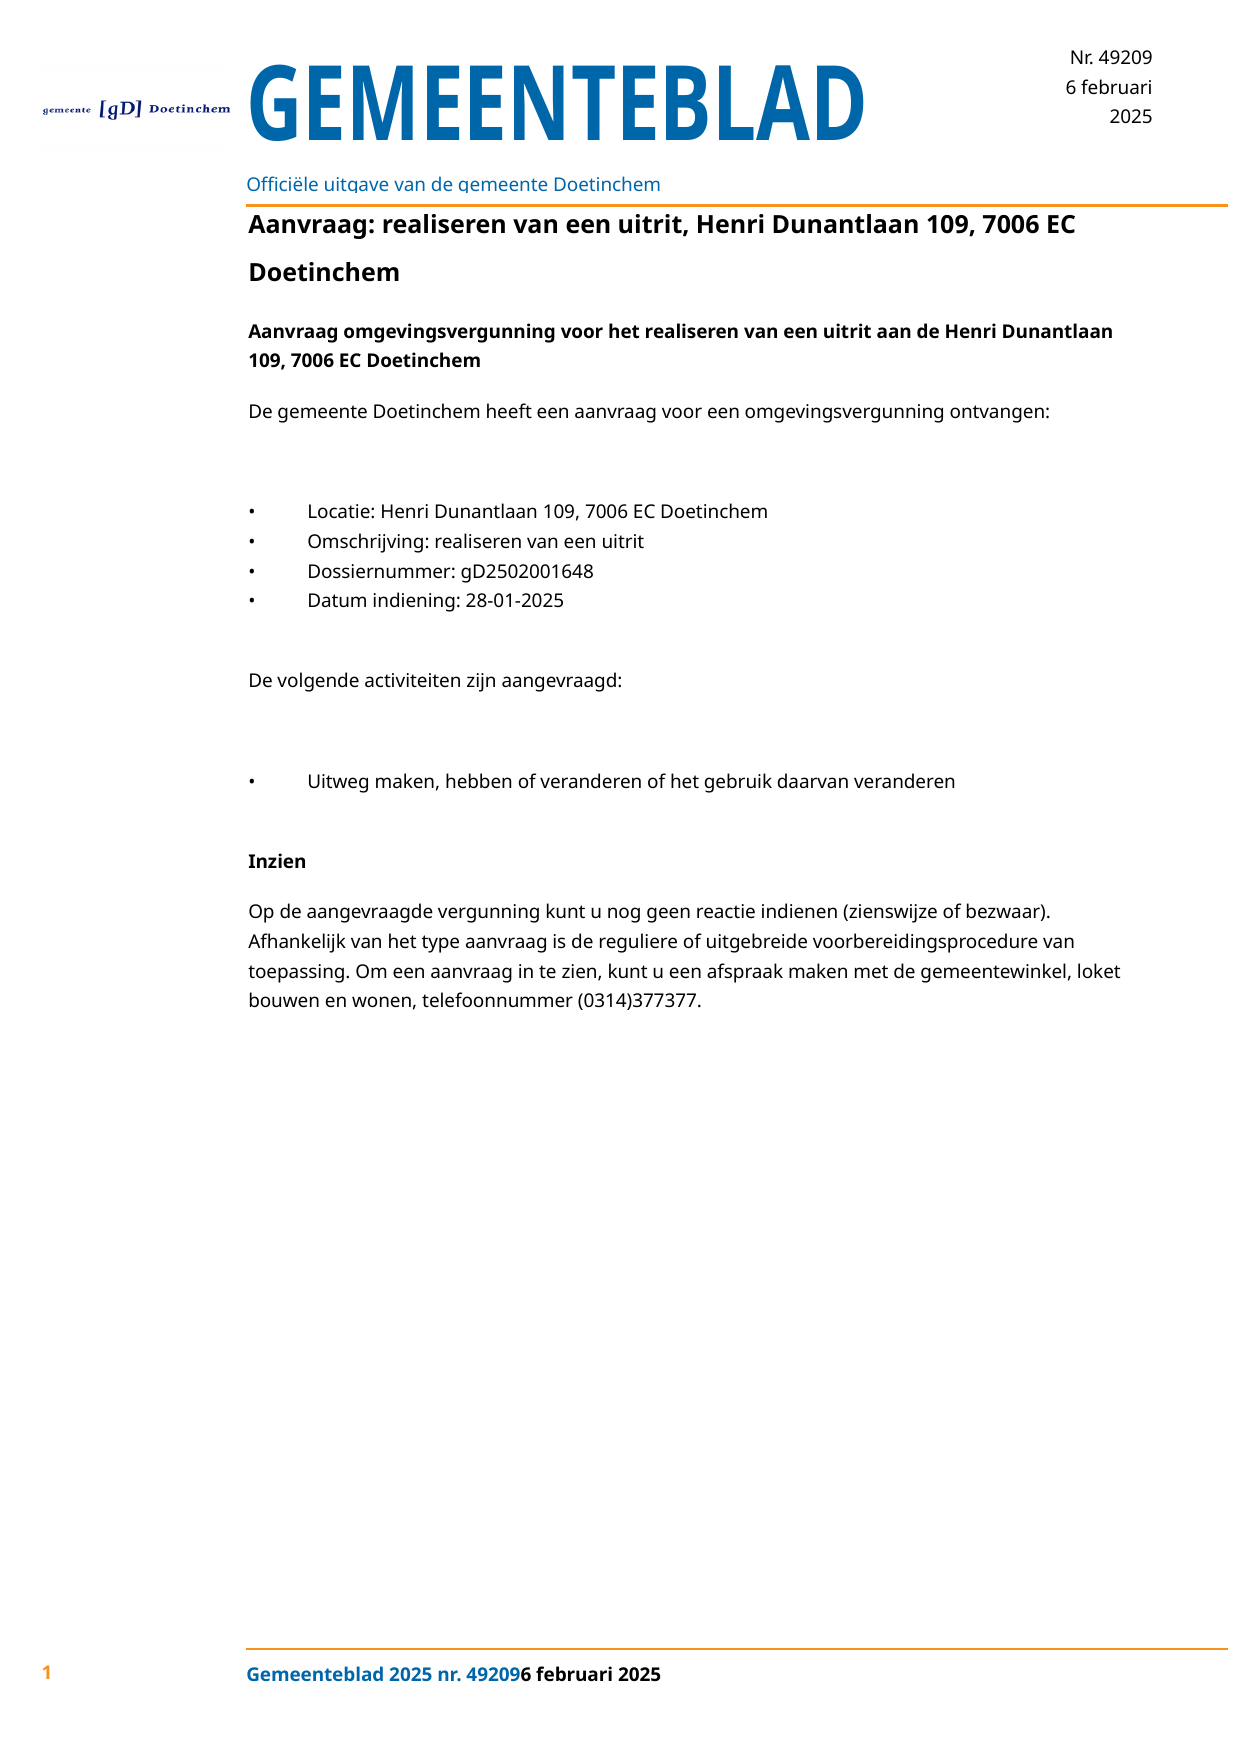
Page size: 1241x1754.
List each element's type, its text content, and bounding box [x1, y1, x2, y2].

text Aanvraag omgevingsvergunning voor het realiseren van een uitrit aan de Henri Dunantlaan 109, 7006 EC Doetinchem [248, 318, 1152, 373]
text De volgende activiteiten zijn aangevraagd: [248, 667, 1152, 693]
list Dossiernummer: gD2502001648 [248, 558, 1152, 584]
list Datum indiening: 28-01-2025 [248, 587, 1152, 613]
list Omschrijving: realiseren van een uitrit [248, 528, 1152, 554]
text De gemeente Doetinchem heeft een aanvraag voor een omgevingsvergunning ontvangen: [248, 398, 1152, 424]
text Op de aangevraagde vergunning kunt u nog geen reactie indienen (zienswijze of bezwaar). Afhankelijk van het type aanvraag is de reguliere of uitgebreide voorbereidingsprocedure van toepassing. Om een aanvraag in te zien, kunt u een afspraak maken met de gemeentewinkel, loket bouwen en wonen, telefoonnummer (0314)377377. [248, 899, 1152, 1013]
list Locatie: Henri Dunantlaan 109, 7006 EC Doetinchem [248, 499, 1152, 524]
text Inzien [248, 848, 1152, 874]
picture [41, 47, 231, 172]
text Aanvraag: realiseren van een uitrit, Henri Dunantlaan 109, 7006 EC Doetinchem [248, 207, 1152, 288]
list Uitweg maken, hebben of veranderen of het gebruik daarvan veranderen [248, 768, 1152, 794]
